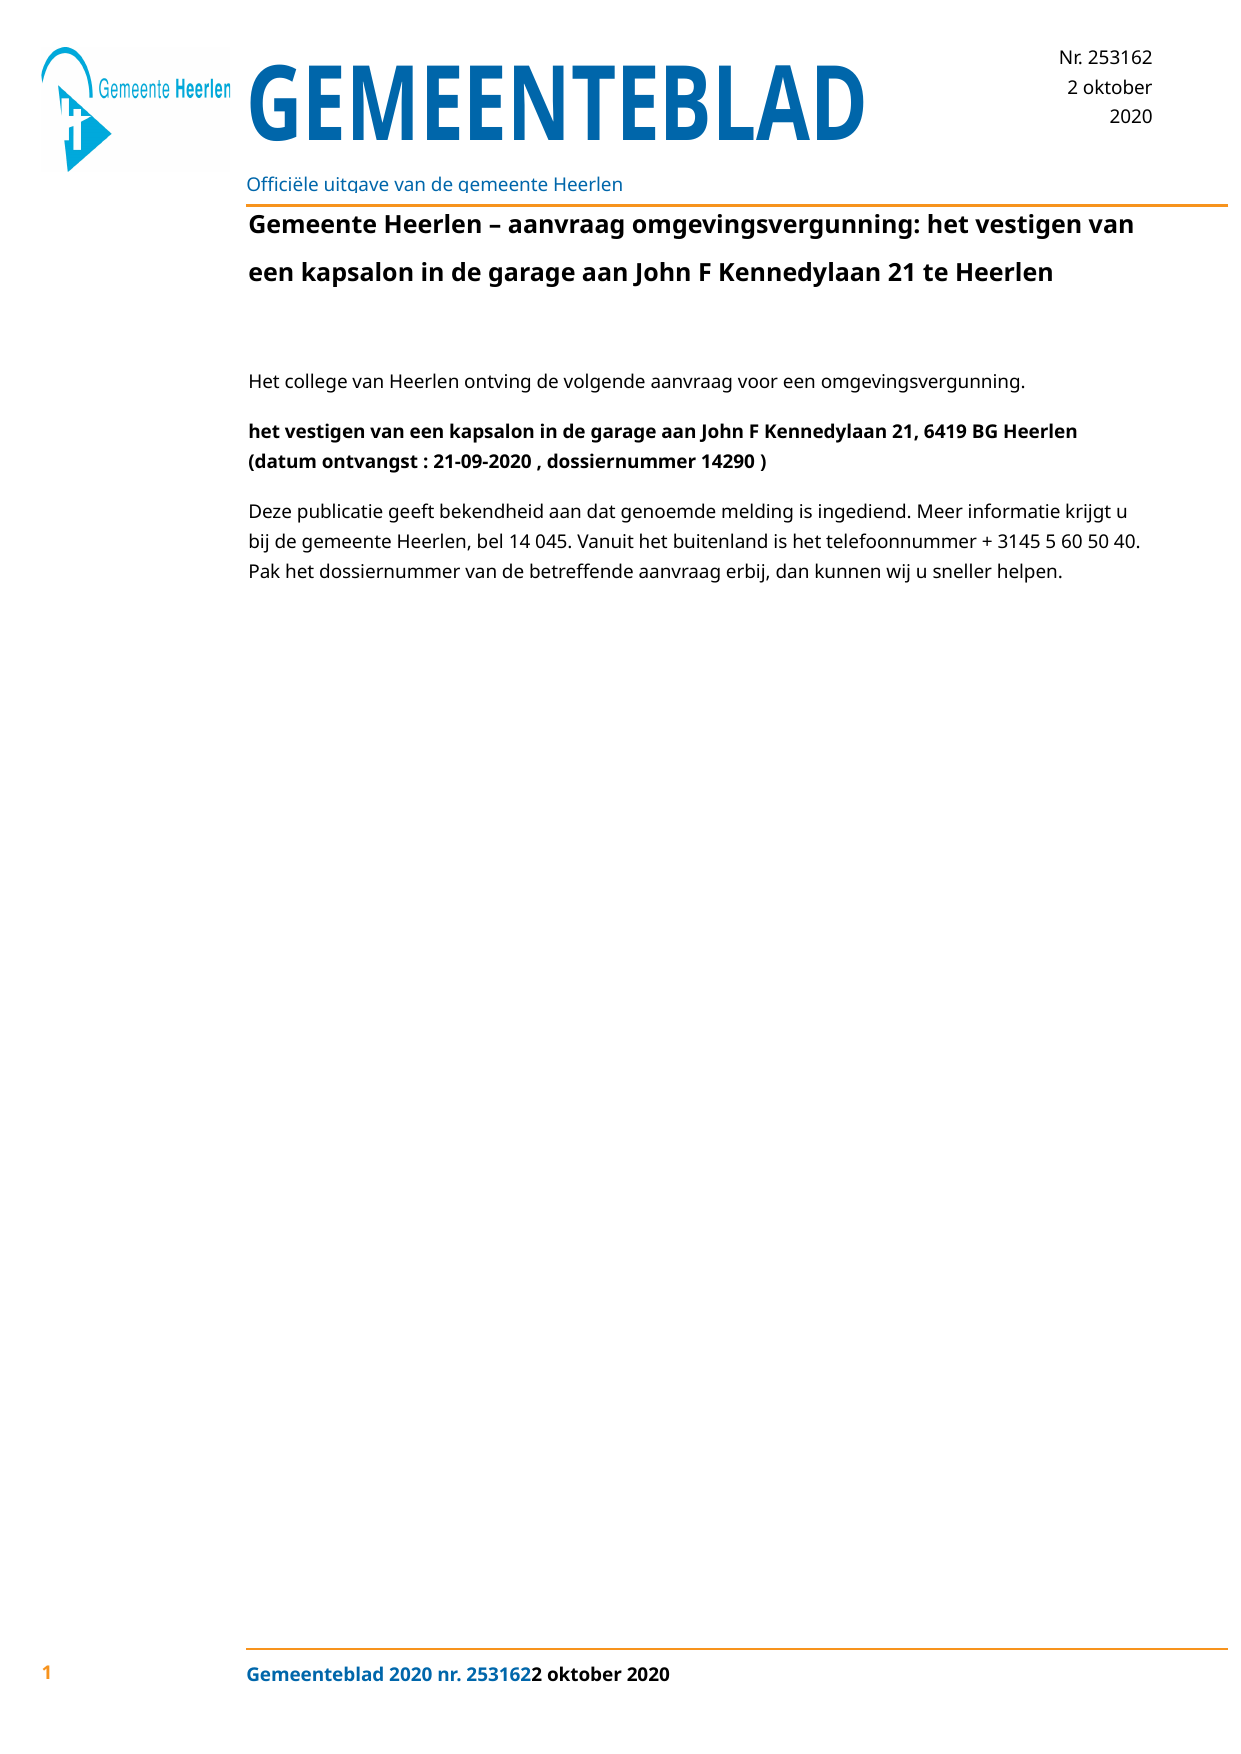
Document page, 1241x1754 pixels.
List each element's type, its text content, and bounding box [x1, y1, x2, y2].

picture [41, 47, 231, 172]
picture [41, 47, 59, 70]
text Gemeente Heerlen – aanvraag omgevingsvergunning: het vestigen van een kapsalon in de garage aan John F Kennedylaan 21 te Heerlen [248, 207, 1152, 288]
text Het college van Heerlen ontving de volgende aanvraag voor een omgevingsvergunning. [248, 368, 1152, 394]
text Deze publicatie geeft bekendheid aan dat genoemde melding is ingediend. Meer informatie krijgt u bij de gemeente Heerlen, bel 14 045. Vanuit het buitenland is het telefoonnummer + 3145 5 60 50 40. Pak het dossiernummer van de betreffende aanvraag erbij, dan kunnen wij u sneller helpen. [248, 499, 1152, 584]
text het vestigen van een kapsalon in de garage aan John F Kennedylaan 21, 6419 BG Heerlen (datum ontvangst : 21-09-2020 , dossiernummer 14290 ) [248, 419, 1152, 474]
